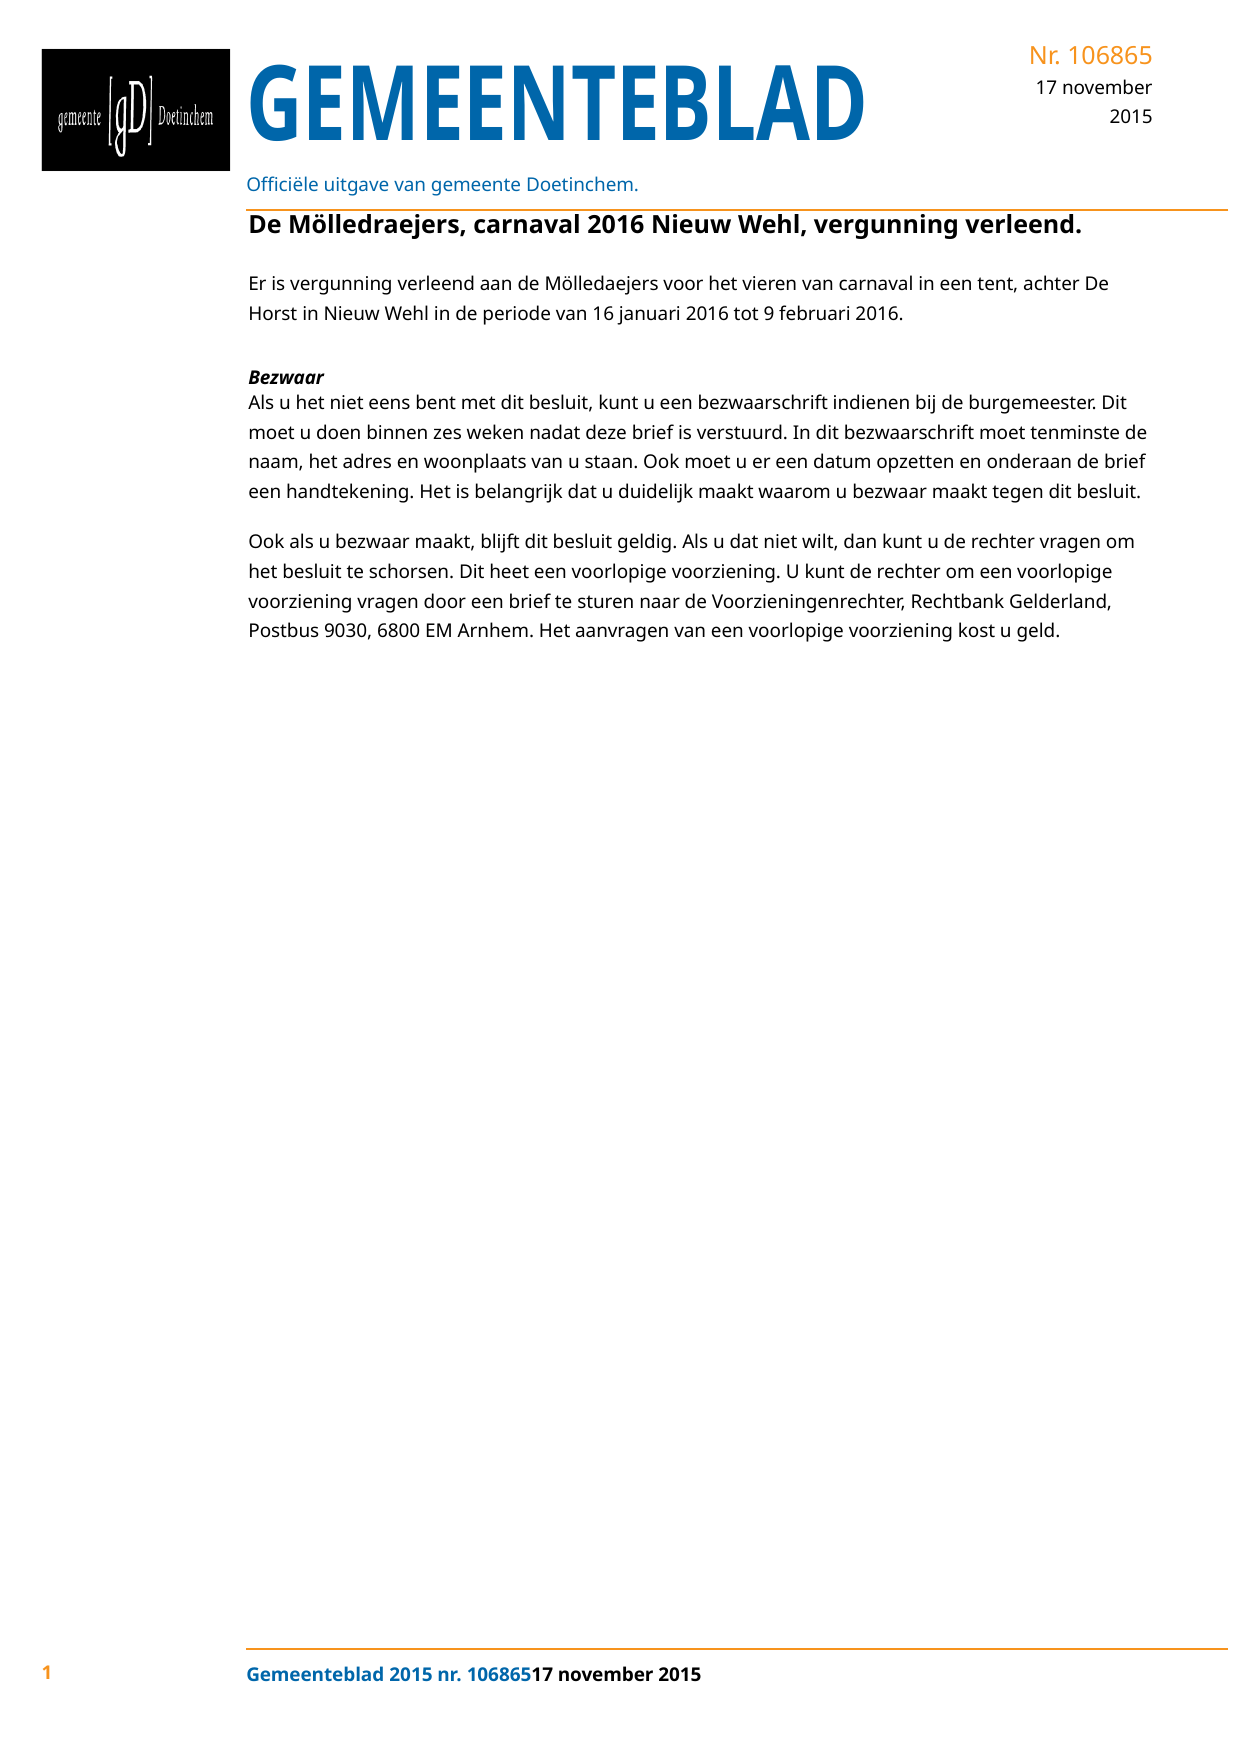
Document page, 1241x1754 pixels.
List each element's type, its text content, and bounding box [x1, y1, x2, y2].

picture [41, 47, 231, 172]
text Bezwaar [248, 364, 1152, 389]
text Er is vergunning verleend aan de Mölledaejers voor het vieren van carnaval in een tent, achter De Horst in Nieuw Wehl in de periode van 16 januari 2016 tot 9 februari 2016. [248, 270, 1152, 326]
text Ook als u bezwaar maakt, blijft dit besluit geldig. Als u dat niet wilt, dan kunt u de rechter vragen om het besluit te schorsen. Dit heet een voorlopige voorziening. U kunt de rechter om een voorlopige voorziening vragen door een brief te sturen naar de Voorzieningenrechter, Rechtbank Gelderland, Postbus 9030, 6800 EM Arnhem. Het aanvragen van een voorlopige voorziening kost u geld. [248, 529, 1152, 643]
text Als u het niet eens bent met dit besluit, kunt u een bezwaarschrift indienen bij de burgemeester. Dit moet u doen binnen zes weken nadat deze brief is verstuurd. In dit bezwaarschrift moet tenminste de naam, het adres en woonplaats van u staan. Ook moet u er een datum opzetten en onderaan de brief een handtekening. Het is belangrijk dat u duidelijk maakt waarom u bezwaar maakt tegen dit besluit. [248, 389, 1152, 504]
text De Mölledraejers, carnaval 2016 Nieuw Wehl, vergunning verleend. [248, 211, 1152, 241]
